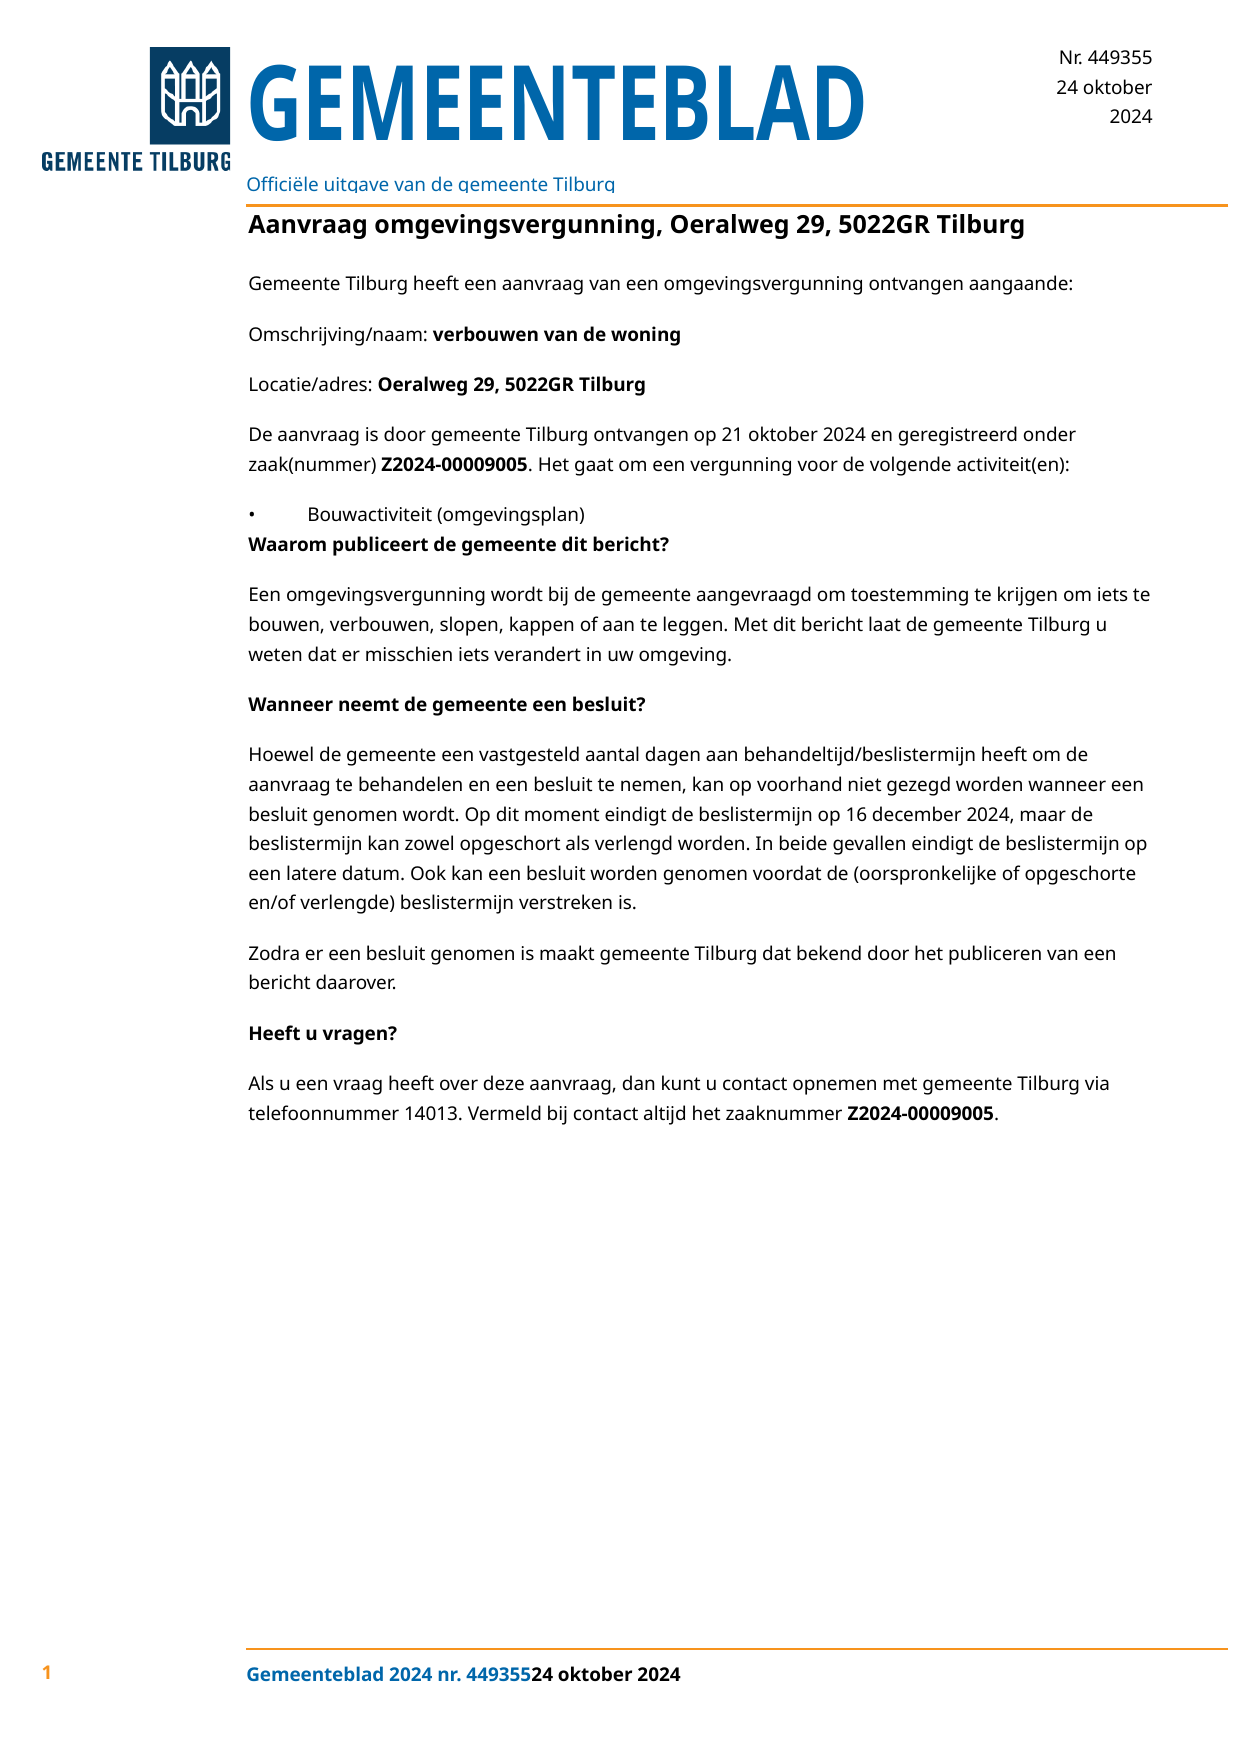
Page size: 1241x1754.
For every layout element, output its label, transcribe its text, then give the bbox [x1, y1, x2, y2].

text Heeft u vragen? [248, 1020, 1152, 1046]
text Locatie/adres: Oeralweg 29, 5022GR Tilburg [248, 371, 1152, 397]
text Wanneer neemt de gemeente een besluit? [248, 691, 1152, 717]
text Een omgevingsvergunning wordt bij de gemeente aangevraagd om toestemming te krijgen om iets te bouwen, verbouwen, slopen, kappen of aan te leggen. Met dit bericht laat de gemeente Tilburg u weten dat er misschien iets verandert in uw omgeving. [248, 582, 1152, 666]
list Bouwactiviteit (omgevingsplan) [248, 502, 1152, 527]
text Zodra er een besluit genomen is maakt gemeente Tilburg dat bekend door het publiceren van een bericht daarover. [248, 940, 1152, 995]
picture [41, 47, 231, 172]
text Omschrijving/naam: verbouwen van de woning [248, 321, 1152, 346]
text Waarom publiceert de gemeente dit bericht? [248, 531, 1152, 557]
text Gemeente Tilburg heeft een aanvraag van een omgevingsvergunning ontvangen aangaande: [248, 270, 1152, 296]
text Als u een vraag heeft over deze aanvraag, dan kunt u contact opnemen met gemeente Tilburg via telefoonnummer 14013. Vermeld bij contact altijd het zaaknummer Z2024-00009005. [248, 1070, 1152, 1126]
text Aanvraag omgevingsvergunning, Oeralweg 29, 5022GR Tilburg [248, 207, 1152, 241]
text De aanvraag is door gemeente Tilburg ontvangen op 21 oktober 2024 en geregistreerd onder zaak(nummer) Z2024-00009005. Het gaat om een vergunning voor de volgende activiteit(en): [248, 422, 1152, 477]
text Hoewel de gemeente een vastgesteld aantal dagen aan behandeltijd/beslistermijn heeft om de aanvraag te behandelen en een besluit te nemen, kan op voorhand niet gezegd worden wanneer een besluit genomen wordt. Op dit moment eindigt de beslistermijn op 16 december 2024, maar de beslistermijn kan zowel opgeschort als verlengd worden. In beide gevallen eindigt de beslistermijn op een latere datum. Ook kan een besluit worden genomen voordat de (oorspronkelijke of opgeschorte en/of verlengde) beslistermijn verstreken is. [248, 742, 1152, 915]
